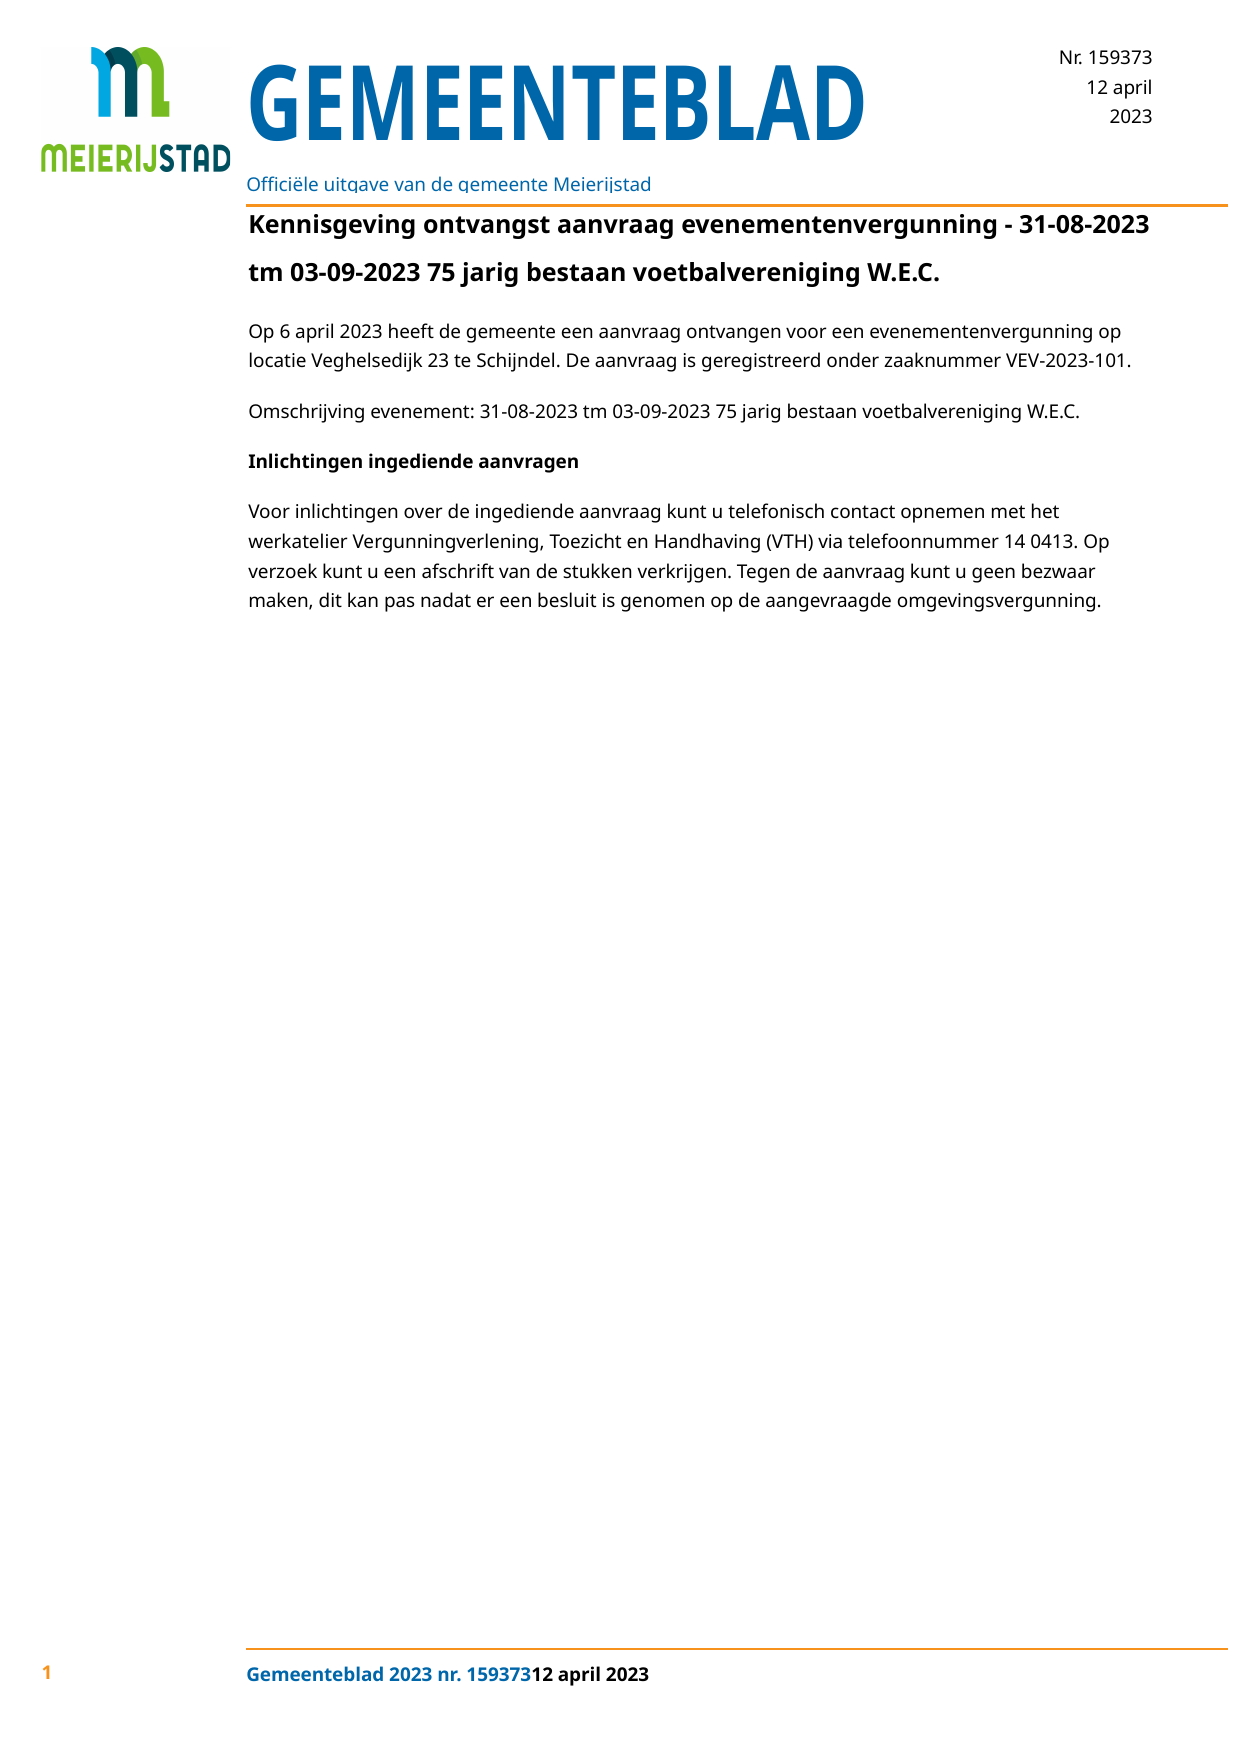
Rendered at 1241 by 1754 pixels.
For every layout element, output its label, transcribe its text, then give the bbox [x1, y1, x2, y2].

text Voor inlichtingen over de ingediende aanvraag kunt u telefonisch contact opnemen met het werkatelier Vergunningverlening, Toezicht en Handhaving (VTH) via telefoonnummer 14 0413. Op verzoek kunt u een afschrift van de stukken verkrijgen. Tegen de aanvraag kunt u geen bezwaar maken, dit kan pas nadat er een besluit is genomen op de aangevraagde omgevingsvergunning. [248, 499, 1152, 613]
text Op 6 april 2023 heeft de gemeente een aanvraag ontvangen voor een evenementenvergunning op locatie Veghelsedijk 23 te Schijndel. De aanvraag is geregistreerd onder zaaknummer VEV-2023-101. [248, 318, 1152, 373]
picture [41, 47, 231, 172]
text Omschrijving evenement: 31-08-2023 tm 03-09-2023 75 jarig bestaan voetbalvereniging W.E.C. [248, 398, 1152, 424]
text Kennisgeving ontvangst aanvraag evenementenvergunning - 31-08-2023 tm 03-09-2023 75 jarig bestaan voetbalvereniging W.E.C. [248, 207, 1152, 288]
text Inlichtingen ingediende aanvragen [248, 448, 1152, 474]
